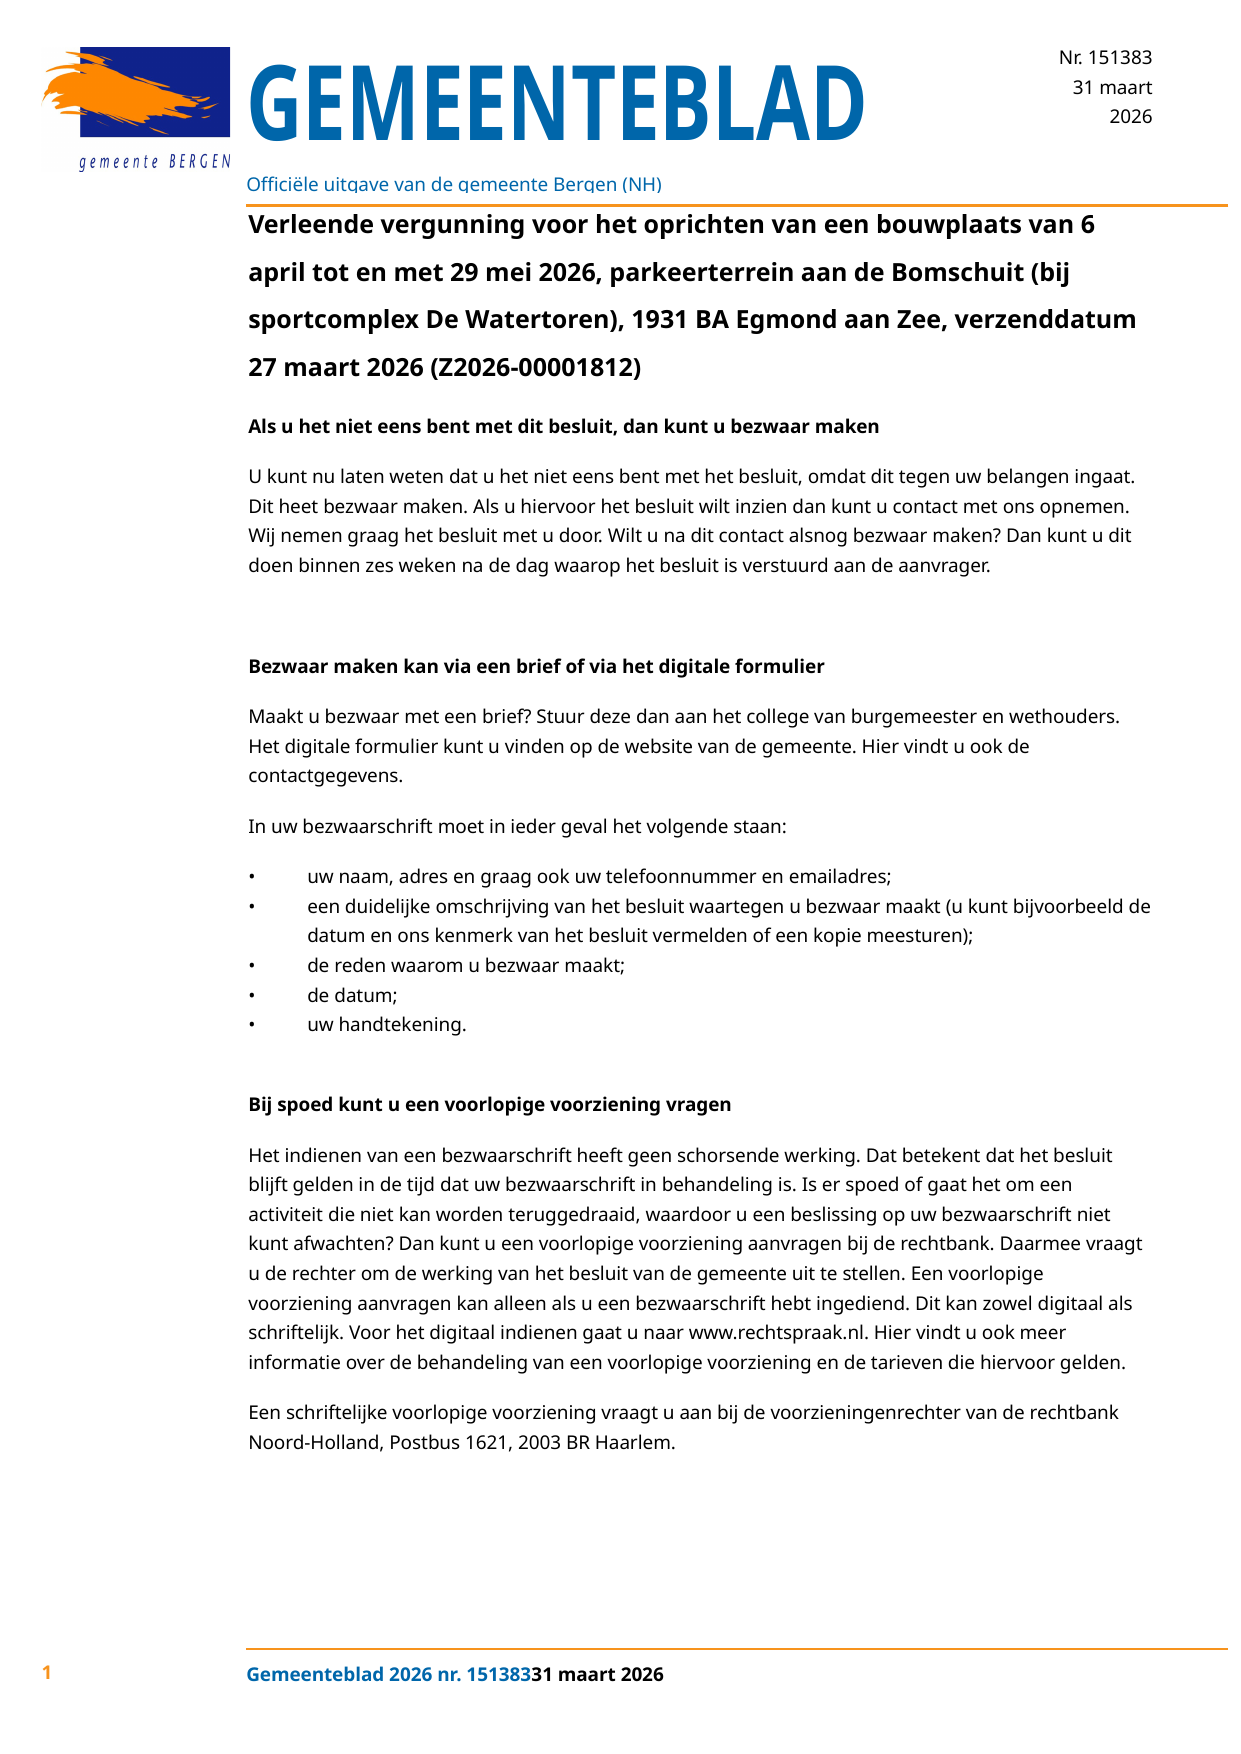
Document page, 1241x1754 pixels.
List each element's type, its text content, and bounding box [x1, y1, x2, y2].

text U kunt nu laten weten dat u het niet eens bent met het besluit, omdat dit tegen uw belangen ingaat. Dit heet bezwaar maken. Als u hiervoor het besluit wilt inzien dan kunt u contact met ons opnemen. Wij nemen graag het besluit met u door. Wilt u na dit contact alsnog bezwaar maken? Dan kunt u dit doen binnen zes weken na de dag waarop het besluit is verstuurd aan de aanvrager. [248, 463, 1152, 578]
list de datum; [248, 982, 1152, 1008]
text Maakt u bezwaar met een brief? Stuur deze dan aan het college van burgemeester en wethouders. Het digitale formulier kunt u vinden op de website van de gemeente. Hier vindt u ook de contactgegevens. [248, 703, 1152, 788]
list uw naam, adres en graag ook uw telefoonnummer en emailadres; [248, 863, 1152, 889]
list de reden waarom u bezwaar maakt; [248, 952, 1152, 978]
picture [41, 47, 231, 172]
text Bij spoed kunt u een voorlopige voorziening vragen [248, 1091, 1152, 1117]
text Een schriftelijke voorlopige voorziening vraagt u aan bij de voorzieningenrechter van de rechtbank Noord-Holland, Postbus 1621, 2003 BR Haarlem. [248, 1399, 1152, 1455]
list een duidelijke omschrijving van het besluit waartegen u bezwaar maakt (u kunt bijvoorbeeld de datum en ons kenmerk van het besluit vermelden of een kopie meesturen); [248, 893, 1152, 948]
text Bezwaar maken kan via een brief of via het digitale formulier [248, 653, 1152, 679]
text Als u het niet eens bent met dit besluit, dan kunt u bezwaar maken [248, 413, 1152, 439]
text In uw bezwaarschrift moet in ieder geval het volgende staan: [248, 813, 1152, 839]
text Het indienen van een bezwaarschrift heeft geen schorsende werking. Dat betekent dat het besluit blijft gelden in de tijd dat uw bezwaarschrift in behandeling is. Is er spoed of gaat het om een activiteit die niet kan worden teruggedraaid, waardoor u een beslissing op uw bezwaarschrift niet kunt afwachten? Dan kunt u een voorlopige voorziening aanvragen bij de rechtbank. Daarmee vraagt u de rechter om de werking van het besluit van de gemeente uit te stellen. Een voorlopige voorziening aanvragen kan alleen als u een bezwaarschrift hebt ingediend. Dit kan zowel digitaal als schriftelijk. Voor het digitaal indienen gaat u naar www.rechtspraak.nl. Hier vindt u ook meer informatie over de behandeling van een voorlopige voorziening en de tarieven die hiervoor gelden. [248, 1142, 1152, 1375]
text Verleende vergunning voor het oprichten van een bouwplaats van 6 april tot en met 29 mei 2026, parkeerterrein aan de Bomschuit (bij sportcomplex De Watertoren), 1931 BA Egmond aan Zee, verzenddatum 27 maart 2026 (Z2026-00001812) [248, 207, 1152, 384]
list uw handtekening. [248, 1011, 1152, 1037]
